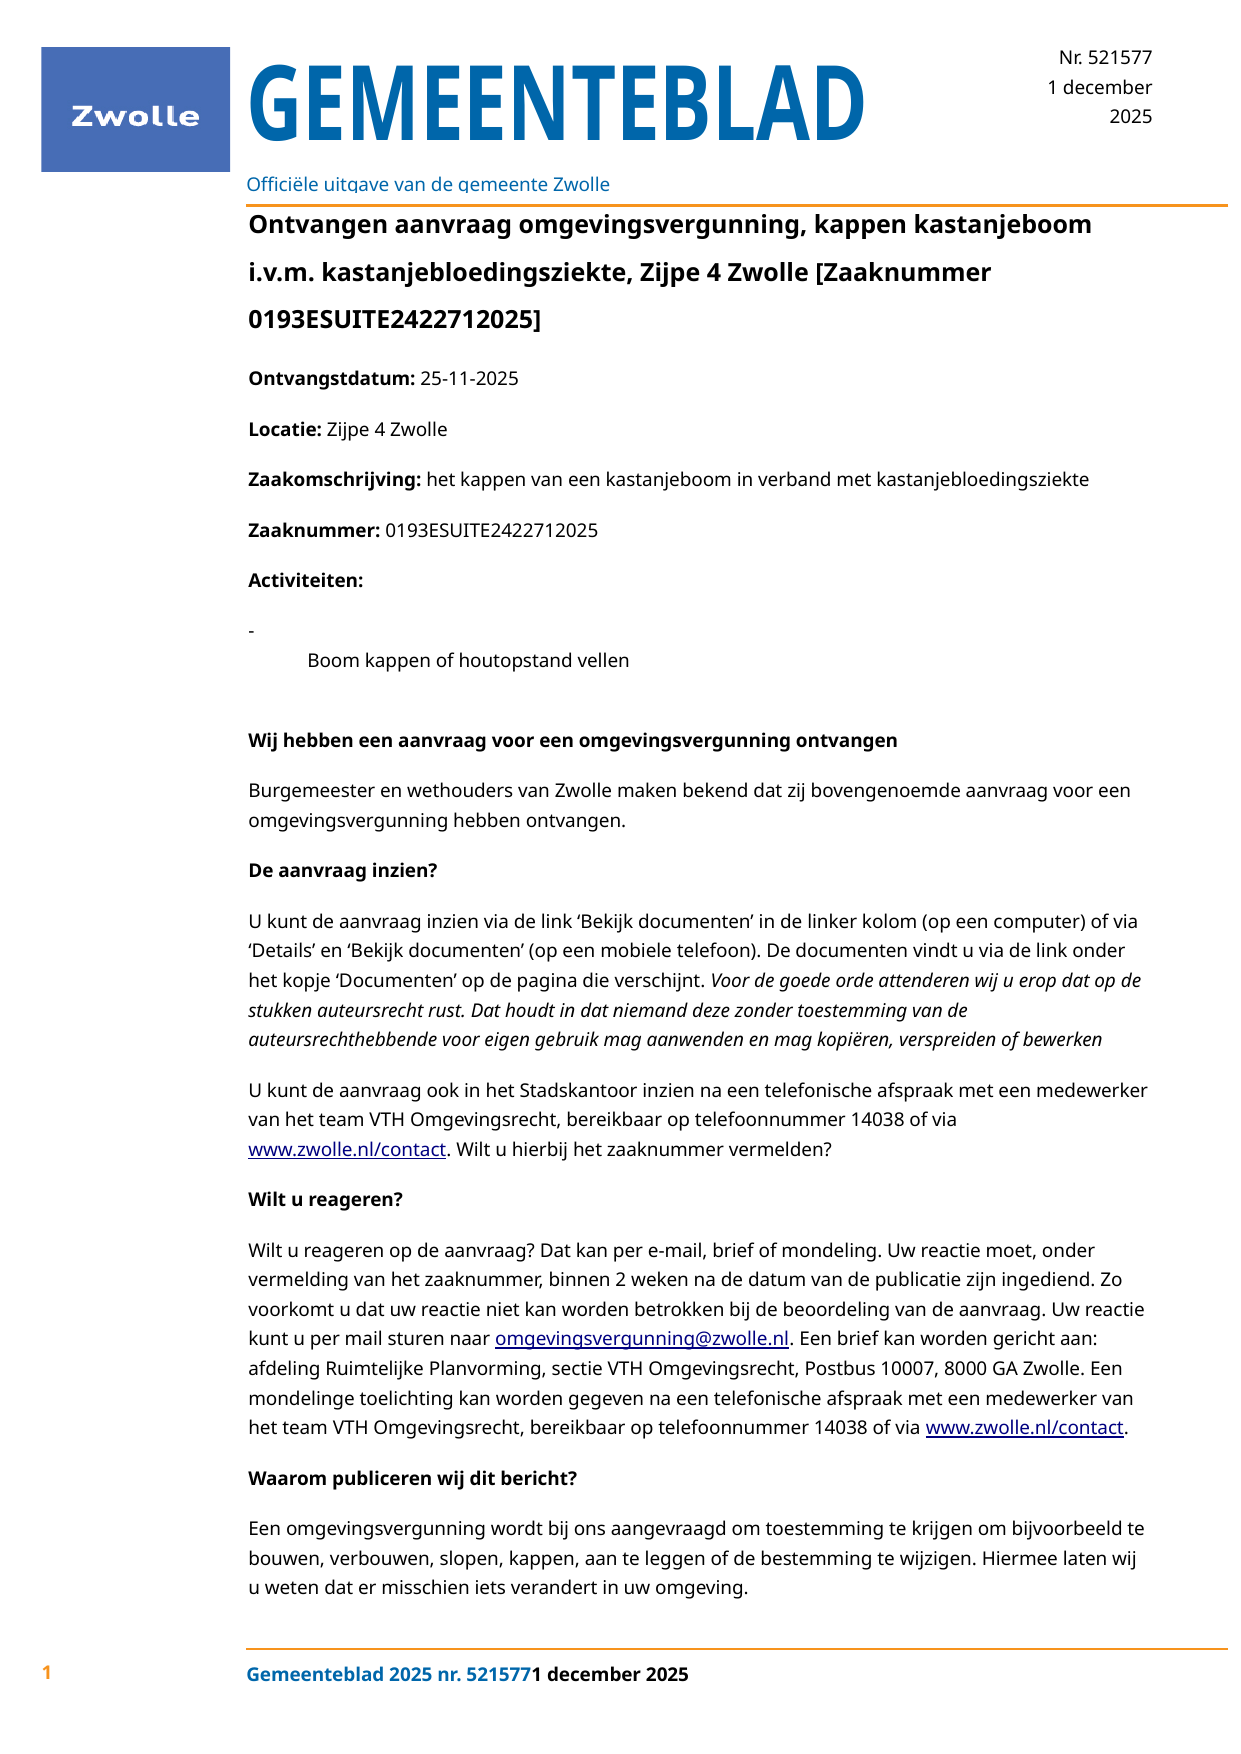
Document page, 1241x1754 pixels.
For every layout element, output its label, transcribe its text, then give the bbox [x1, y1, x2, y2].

list Boom kappen of houtopstand vellen [248, 647, 1152, 673]
text Wilt u reageren op de aanvraag? Dat kan per e-mail, brief of mondeling. Uw reactie moet, onder vermelding van het zaaknummer, binnen 2 weken na de datum van de publicatie zijn ingediend. Zo voorkomt u dat uw reactie niet kan worden betrokken bij de beoordeling van de aanvraag. Uw reactie kunt u per mail sturen naar omgevingsvergunning@zwolle.nl. Een brief kan worden gericht aan: afdeling Ruimtelijke Planvorming, sectie VTH Omgevingsrecht, Postbus 10007, 8000 GA Zwolle. Een mondelinge toelichting kan worden gegeven na een telefonische afspraak met een medewerker van het team VTH Omgevingsrecht, bereikbaar op telefoonnummer 14038 of via www.zwolle.nl/contact. [248, 1237, 1152, 1440]
text Activiteiten: [248, 567, 1152, 593]
text Burgemeester en wethouders van Zwolle maken bekend dat zij bovengenoemde aanvraag voor een omgevingsvergunning hebben ontvangen. [248, 778, 1152, 833]
text Een omgevingsvergunning wordt bij ons aangevraagd om toestemming te krijgen om bijvoorbeeld te bouwen, verbouwen, slopen, kappen, aan te leggen of de bestemming te wijzigen. Hiermee laten wij u weten dat er misschien iets verandert in uw omgeving. [248, 1515, 1152, 1600]
text Zaaknummer: 0193ESUITE2422712025 [248, 517, 1152, 542]
text Waarom publiceren wij dit bericht? [248, 1465, 1152, 1490]
text U kunt de aanvraag inzien via de link ‘Bekijk documenten’ in de linker kolom (op een computer) of via ‘Details’ en ‘Bekijk documenten’ (op een mobiele telefoon). De documenten vindt u via de link onder het kopje ‘Documenten’ op de pagina die verschijnt. Voor de goede orde attenderen wij u erop dat op de stukken auteursrecht rust. Dat houdt in dat niemand deze zonder toestemming van de auteursrechthebbende voor eigen gebruik mag aanwenden en mag kopiëren, verspreiden of bewerken [248, 908, 1152, 1052]
text De aanvraag inzien? [248, 858, 1152, 883]
picture [41, 47, 231, 172]
text Ontvangen aanvraag omgevingsvergunning, kappen kastanjeboom i.v.m. kastanjebloedingsziekte, Zijpe 4 Zwolle [Zaaknummer 0193ESUITE2422712025] [248, 207, 1152, 336]
text Wilt u reageren? [248, 1186, 1152, 1212]
text U kunt de aanvraag ook in het Stadskantoor inzien na een telefonische afspraak met een medewerker van het team VTH Omgevingsrecht, bereikbaar op telefoonnummer 14038 of via www.zwolle.nl/contact. Wilt u hierbij het zaaknummer vermelden? [248, 1077, 1152, 1162]
text Zaakomschrijving: het kappen van een kastanjeboom in verband met kastanjebloedingsziekte [248, 466, 1152, 492]
text Locatie: Zijpe 4 Zwolle [248, 416, 1152, 442]
text Ontvangstdatum: 25-11-2025 [248, 366, 1152, 391]
text Wij hebben een aanvraag voor een omgevingsvergunning ontvangen [248, 727, 1152, 753]
